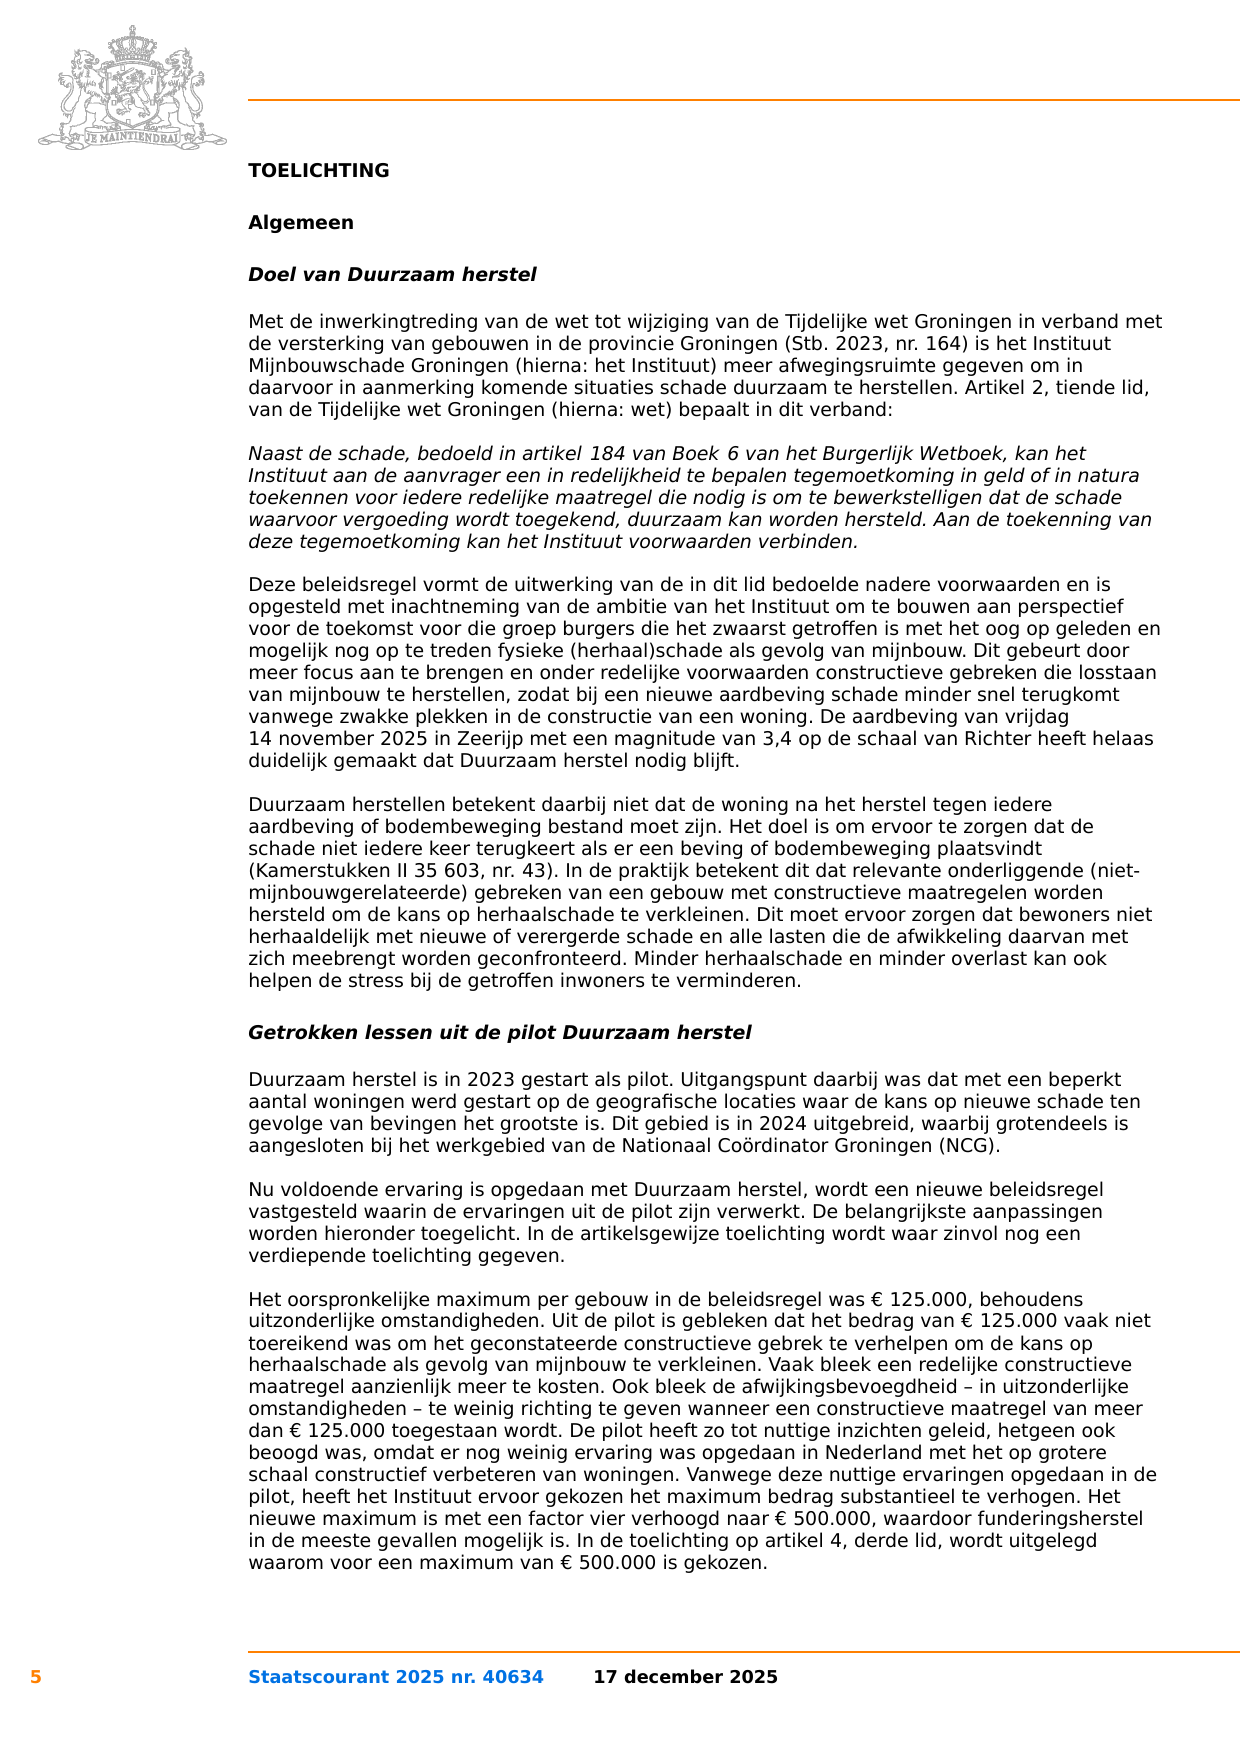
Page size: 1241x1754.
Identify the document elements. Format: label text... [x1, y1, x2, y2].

picture [38, 25, 227, 150]
subtitle Getrokken lessen uit de pilot Duurzaam herstel [248, 1022, 1163, 1044]
text Met de inwerkingtreding van de wet tot wijziging van de Tijdelijke wet Groningen in verband met de versterking van gebouwen in de provincie Groningen (Stb. 2023, nr. 164) is het Instituut Mijnbouwschade Groningen (hierna: het Instituut) meer afwegingsruimte gegeven om in daarvoor in aanmerking komende situaties schade duurzaam te herstellen. Artikel 2, tiende lid, van de Tijdelijke wet Groningen (hierna: wet) bepaalt in dit verband: [248, 311, 1163, 421]
text Deze beleidsregel vormt de uitwerking van de in dit lid bedoelde nadere voorwaarden en is opgesteld met inachtneming van de ambitie van het Instituut om te bouwen aan perspectief voor de toekomst voor die groep burgers die het zwaarst getroffen is met het oog op geleden en mogelijk nog op te treden fysieke (herhaal)schade als gevolg van mijnbouw. Dit gebeurt door meer focus aan te brengen en onder redelijke voorwaarden constructieve gebreken die losstaan van mijnbouw te herstellen, zodat bij een nieuwe aardbeving schade minder snel terugkomt vanwege zwakke plekken in de constructie van een woning. De aardbeving van vrijdag 14 november 2025 in Zeerijp met een magnitude van 3,4 op de schaal van Richter heeft helaas duidelijk gemaakt dat Duurzaam herstel nodig blijft. [248, 574, 1163, 772]
text Duurzaam herstel is in 2023 gestart als pilot. Uitgangspunt daarbij was dat met een beperkt aantal woningen werd gestart op de geografische locaties waar de kans op nieuwe schade ten gevolge van bevingen het grootste is. Dit gebied is in 2024 uitgebreid, waarbij grotendeels is aangesloten bij het werkgebied van de Nationaal Coördinator Groningen (NCG). [248, 1069, 1163, 1157]
subtitle Doel van Duurzaam herstel [248, 264, 1163, 286]
text Duurzaam herstellen betekent daarbij niet dat de woning na het herstel tegen iedere aardbeving of bodembeweging bestand moet zijn. Het doel is om ervoor te zorgen dat de schade niet iedere keer terugkeert als er een beving of bodembeweging plaatsvindt (Kamerstukken II 35 603, nr. 43). In de praktijk betekent dit dat relevante onderliggende (niet-mijnbouwgerelateerde) gebreken van een gebouw met constructieve maatregelen worden hersteld om de kans op herhaalschade te verkleinen. Dit moet ervoor zorgen dat bewoners niet herhaaldelijk met nieuwe of verergerde schade en alle lasten die de afwikkeling daarvan met zich meebrengt worden geconfronteerd. Minder herhaalschade en minder overlast kan ook helpen de stress bij de getroffen inwoners te verminderen. [248, 794, 1163, 992]
text Nu voldoende ervaring is opgedaan met Duurzaam herstel, wordt een nieuwe beleidsregel vastgesteld waarin de ervaringen uit de pilot zijn verwerkt. De belangrijkste aanpassingen worden hieronder toegelicht. In de artikelsgewijze toelichting wordt waar zinvol nog een verdiepende toelichting gegeven. [248, 1179, 1163, 1267]
subtitle TOELICHTING [248, 160, 1163, 182]
text Het oorspronkelijke maximum per gebouw in de beleidsregel was € 125.000, behoudens uitzonderlijke omstandigheden. Uit de pilot is gebleken dat het bedrag van € 125.000 vaak niet toereikend was om het geconstateerde constructieve gebrek te verhelpen om de kans op herhaalschade als gevolg van mijnbouw te verkleinen. Vaak bleek een redelijke constructieve maatregel aanzienlijk meer te kosten. Ook bleek de afwijkingsbevoegdheid – in uitzonderlijke omstandigheden – te weinig richting te geven wanneer een constructieve maatregel van meer dan € 125.000 toegestaan wordt. De pilot heeft zo tot nuttige inzichten geleid, hetgeen ook beoogd was, omdat er nog weinig ervaring was opgedaan in Nederland met het op grotere schaal constructief verbeteren van woningen. Vanwege deze nuttige ervaringen opgedaan in de pilot, heeft het Instituut ervoor gekozen het maximum bedrag substantieel te verhogen. Het nieuwe maximum is met een factor vier verhoogd naar € 500.000, waardoor funderingsherstel in de meeste gevallen mogelijk is. In de toelichting op artikel 4, derde lid, wordt uitgelegd waarom voor een maximum van € 500.000 is gekozen. [248, 1288, 1163, 1574]
subtitle Algemeen [248, 212, 1163, 234]
text Naast de schade, bedoeld in artikel 184 van Boek 6 van het Burgerlijk Wetboek, kan het Instituut aan de aanvrager een in redelijkheid te bepalen tegemoetkoming in geld of in natura toekennen voor iedere redelijke maatregel die nodig is om te bewerkstelligen dat de schade waarvoor vergoeding wordt toegekend, duurzaam kan worden hersteld. Aan de toekenning van deze tegemoetkoming kan het Instituut voorwaarden verbinden. [248, 443, 1163, 552]
